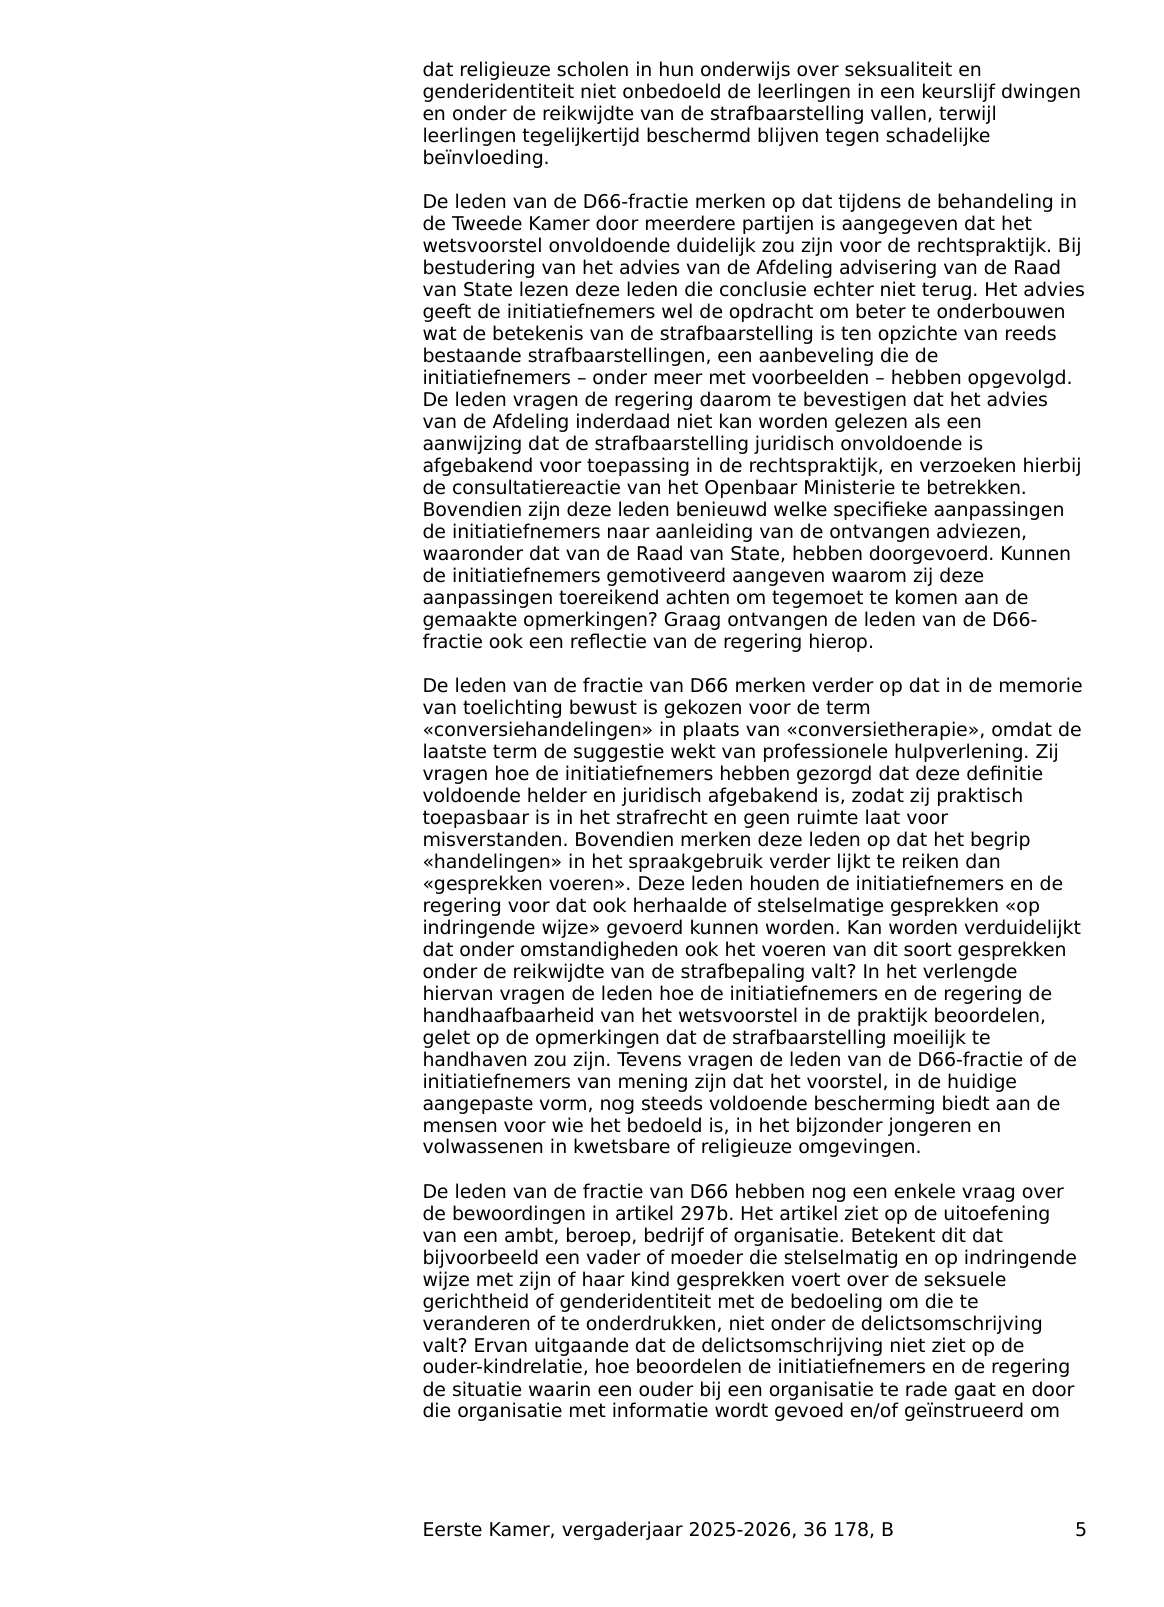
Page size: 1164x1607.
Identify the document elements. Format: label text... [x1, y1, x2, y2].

text De leden van de fractie van D66 merken verder op dat in de memorie van toelichting bewust is gekozen voor de term «conversiehandelingen» in plaats van «conversietherapie», omdat de laatste term de suggestie wekt van professionele hulpverlening. Zij vragen hoe de initiatiefnemers hebben gezorgd dat deze definitie voldoende helder en juridisch afgebakend is, zodat zij praktisch toepasbaar is in het strafrecht en geen ruimte laat voor misverstanden. Bovendien merken deze leden op dat het begrip «handelingen» in het spraakgebruik verder lijkt te reiken dan «gesprekken voeren». Deze leden houden de initiatiefnemers en de regering voor dat ook herhaalde of stelselmatige gesprekken «op indringende wijze» gevoerd kunnen worden. Kan worden verduidelijkt dat onder omstandigheden ook het voeren van dit soort gesprekken onder de reikwijdte van de strafbepaling valt? In het verlengde hiervan vragen de leden hoe de initiatiefnemers en de regering de handhaafbaarheid van het wetsvoorstel in de praktijk beoordelen, gelet op de opmerkingen dat de strafbaarstelling moeilijk te handhaven zou zijn. Tevens vragen de leden van de D66-fractie of de initiatiefnemers van mening zijn dat het voorstel, in de huidige aangepaste vorm, nog steeds voldoende bescherming biedt aan de mensen voor wie het bedoeld is, in het bijzonder jongeren en volwassenen in kwetsbare of religieuze omgevingen. [422, 675, 1087, 1158]
text dat religieuze scholen in hun onderwijs over seksualiteit en genderidentiteit niet onbedoeld de leerlingen in een keurslijf dwingen en onder de reikwijdte van de strafbaarstelling vallen, terwijl leerlingen tegelijkertijd beschermd blijven tegen schadelijke beïnvloeding. [422, 59, 1087, 169]
text De leden van de D66-fractie merken op dat tijdens de behandeling in de Tweede Kamer door meerdere partijen is aangegeven dat het wetsvoorstel onvoldoende duidelijk zou zijn voor de rechtspraktijk. Bij bestudering van het advies van de Afdeling advisering van de Raad van State lezen deze leden die conclusie echter niet terug. Het advies geeft de initiatiefnemers wel de opdracht om beter te onderbouwen wat de betekenis van de strafbaarstelling is ten opzichte van reeds bestaande strafbaarstellingen, een aanbeveling die de initiatiefnemers – onder meer met voorbeelden – hebben opgevolgd. De leden vragen de regering daarom te bevestigen dat het advies van de Afdeling inderdaad niet kan worden gelezen als een aanwijzing dat de strafbaarstelling juridisch onvoldoende is afgebakend voor toepassing in de rechtspraktijk, en verzoeken hierbij de consultatiereactie van het Openbaar Ministerie te betrekken. Bovendien zijn deze leden benieuwd welke specifieke aanpassingen de initiatiefnemers naar aanleiding van de ontvangen adviezen, waaronder dat van de Raad van State, hebben doorgevoerd. Kunnen de initiatiefnemers gemotiveerd aangeven waarom zij deze aanpassingen toereikend achten om tegemoet te komen aan de gemaakte opmerkingen? Graag ontvangen de leden van de D66-fractie ook een reflectie van de regering hierop. [422, 191, 1087, 653]
text De leden van de fractie van D66 hebben nog een enkele vraag over de bewoordingen in artikel 297b. Het artikel ziet op de uitoefening van een ambt, beroep, bedrijf of organisatie. Betekent dit dat bijvoorbeeld een vader of moeder die stelselmatig en op indringende wijze met zijn of haar kind gesprekken voert over de seksuele gerichtheid of genderidentiteit met de bedoeling om die te veranderen of te onderdrukken, niet onder de delictsomschrijving valt? Ervan uitgaande dat de delictsomschrijving niet ziet op de ouder-kindrelatie, hoe beoordelen de initiatiefnemers en de regering de situatie waarin een ouder bij een organisatie te rade gaat en door die organisatie met informatie wordt gevoed en/of geïnstrueerd om [422, 1181, 1087, 1422]
